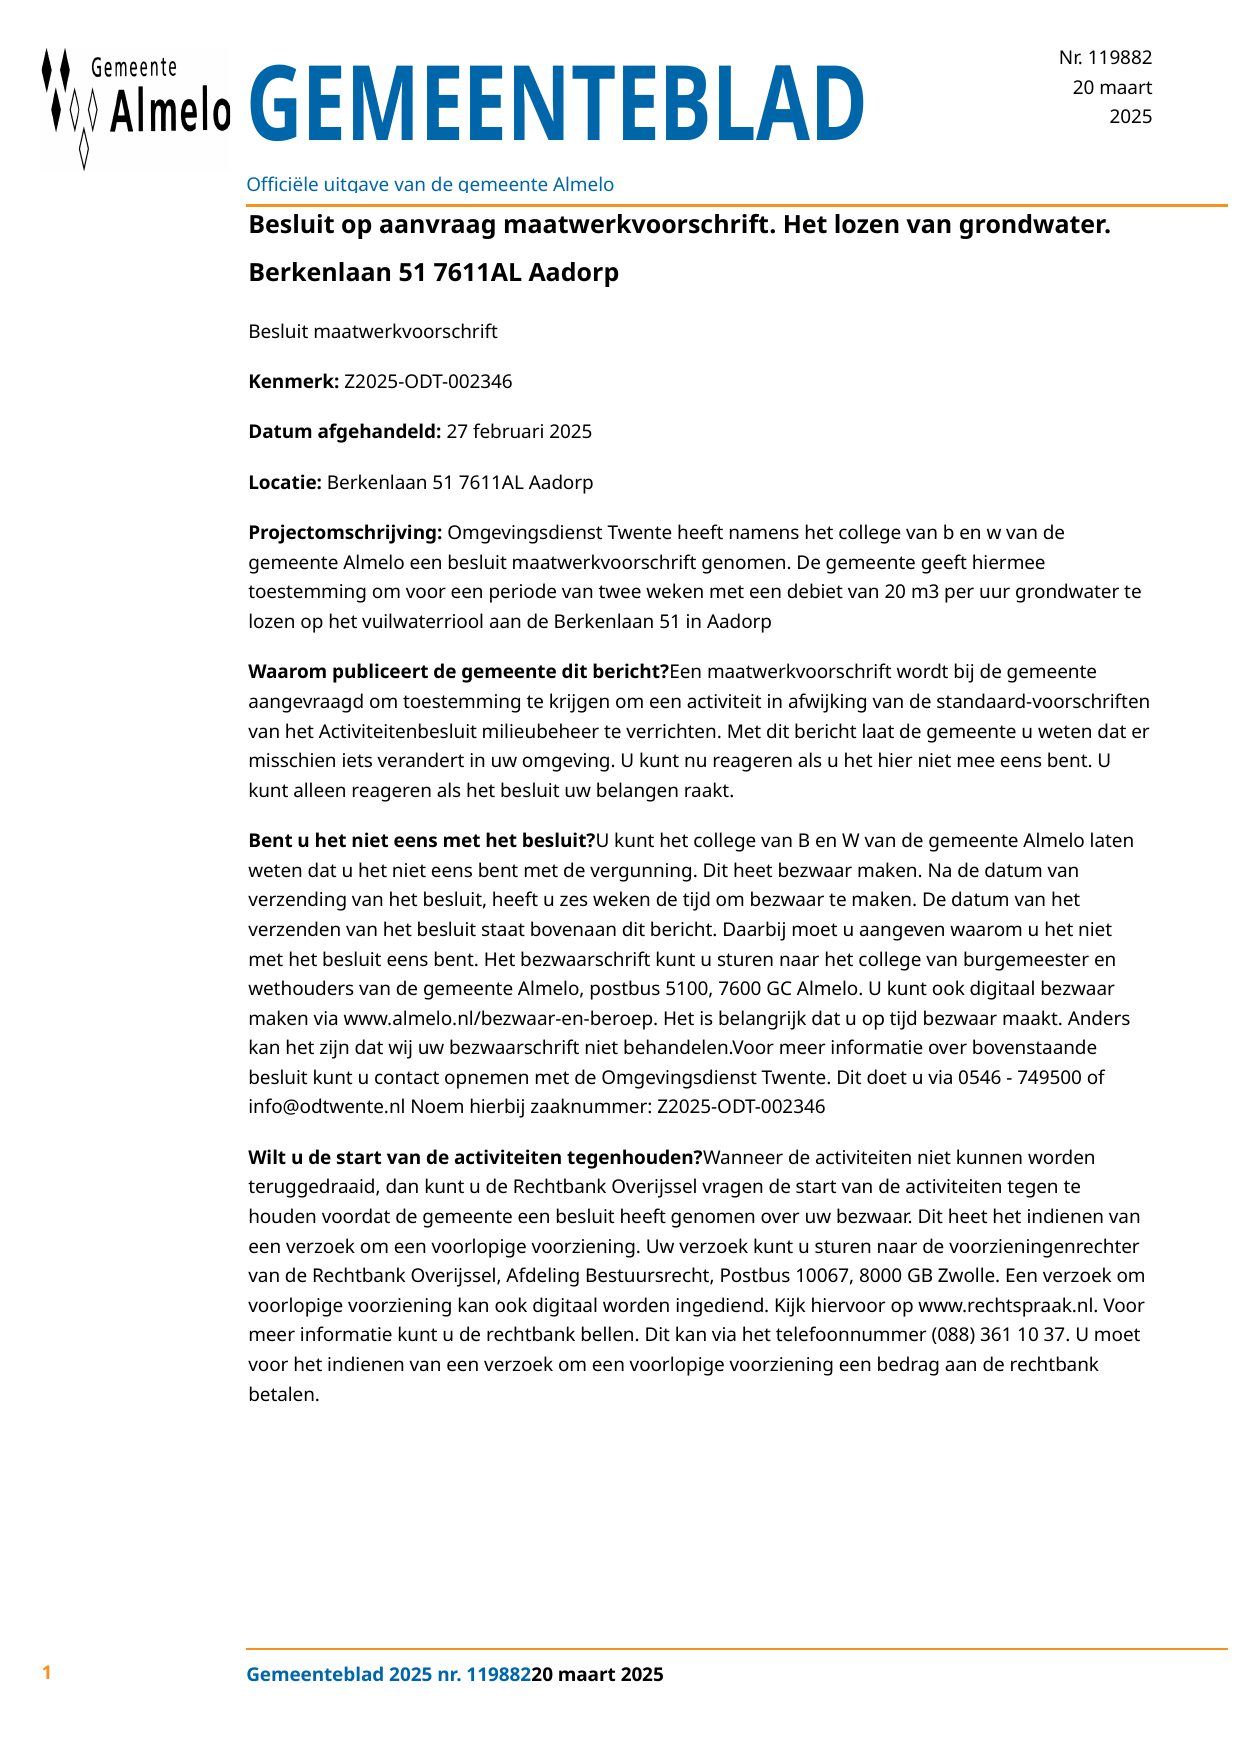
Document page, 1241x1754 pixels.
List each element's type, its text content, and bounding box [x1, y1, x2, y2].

text Waarom publiceert de gemeente dit bericht?Een maatwerkvoorschrift wordt bij de gemeente aangevraagd om toestemming te krijgen om een activiteit in afwijking van de standaard-voorschriften van het Activiteitenbesluit milieubeheer te verrichten. Met dit bericht laat de gemeente u weten dat er misschien iets verandert in uw omgeving. U kunt nu reageren als u het hier niet mee eens bent. U kunt alleen reageren als het besluit uw belangen raakt. [248, 659, 1152, 803]
text Locatie: Berkenlaan 51 7611AL Aadorp [248, 469, 1152, 495]
text Bent u het niet eens met het besluit?U kunt het college van B en W van de gemeente Almelo laten weten dat u het niet eens bent met de vergunning. Dit heet bezwaar maken. Na de datum van verzending van het besluit, heeft u zes weken de tijd om bezwaar te maken. De datum van het verzenden van het besluit staat bovenaan dit bericht. Daarbij moet u aangeven waarom u het niet met het besluit eens bent. Het bezwaarschrift kunt u sturen naar het college van burgemeester en wethouders van de gemeente Almelo, postbus 5100, 7600 GC Almelo. U kunt ook digitaal bezwaar maken via www.almelo.nl/bezwaar-en-beroep. Het is belangrijk dat u op tijd bezwaar maakt. Anders kan het zijn dat wij uw bezwaarschrift niet behandelen.Voor meer informatie over bovenstaande besluit kunt u contact opnemen met de Omgevingsdienst Twente. Dit doet u via 0546 - 749500 of info@odtwente.nl Noem hierbij zaaknummer: Z2025-ODT-002346 [248, 827, 1152, 1119]
text Wilt u de start van de activiteiten tegenhouden?Wanneer de activiteiten niet kunnen worden teruggedraaid, dan kunt u de Rechtbank Overijssel vragen de start van de activiteiten tegen te houden voordat de gemeente een besluit heeft genomen over uw bezwaar. Dit heet het indienen van een verzoek om een voorlopige voorziening. Uw verzoek kunt u sturen naar de voorzieningenrechter van de Rechtbank Overijssel, Afdeling Bestuursrecht, Postbus 10067, 8000 GB Zwolle. Een verzoek om voorlopige voorziening kan ook digitaal worden ingediend. Kijk hiervoor op www.rechtspraak.nl. Voor meer informatie kunt u de rechtbank bellen. Dit kan via het telefoonnummer (088) 361 10 37. U moet voor het indienen van een verzoek om een voorlopige voorziening een bedrag aan de rechtbank betalen. [248, 1144, 1152, 1407]
text Kenmerk: Z2025-ODT-002346 [248, 368, 1152, 394]
text Datum afgehandeld: 27 februari 2025 [248, 419, 1152, 444]
text Besluit maatwerkvoorschrift [248, 318, 1152, 344]
picture [41, 47, 231, 172]
text Projectomschrijving: Omgevingsdienst Twente heeft namens het college van b en w van de gemeente Almelo een besluit maatwerkvoorschrift genomen. De gemeente geeft hiermee toestemming om voor een periode van twee weken met een debiet van 20 m3 per uur grondwater te lozen op het vuilwaterriool aan de Berkenlaan 51 in Aadorp [248, 519, 1152, 634]
text Besluit op aanvraag maatwerkvoorschrift. Het lozen van grondwater. Berkenlaan 51 7611AL Aadorp [248, 207, 1152, 288]
